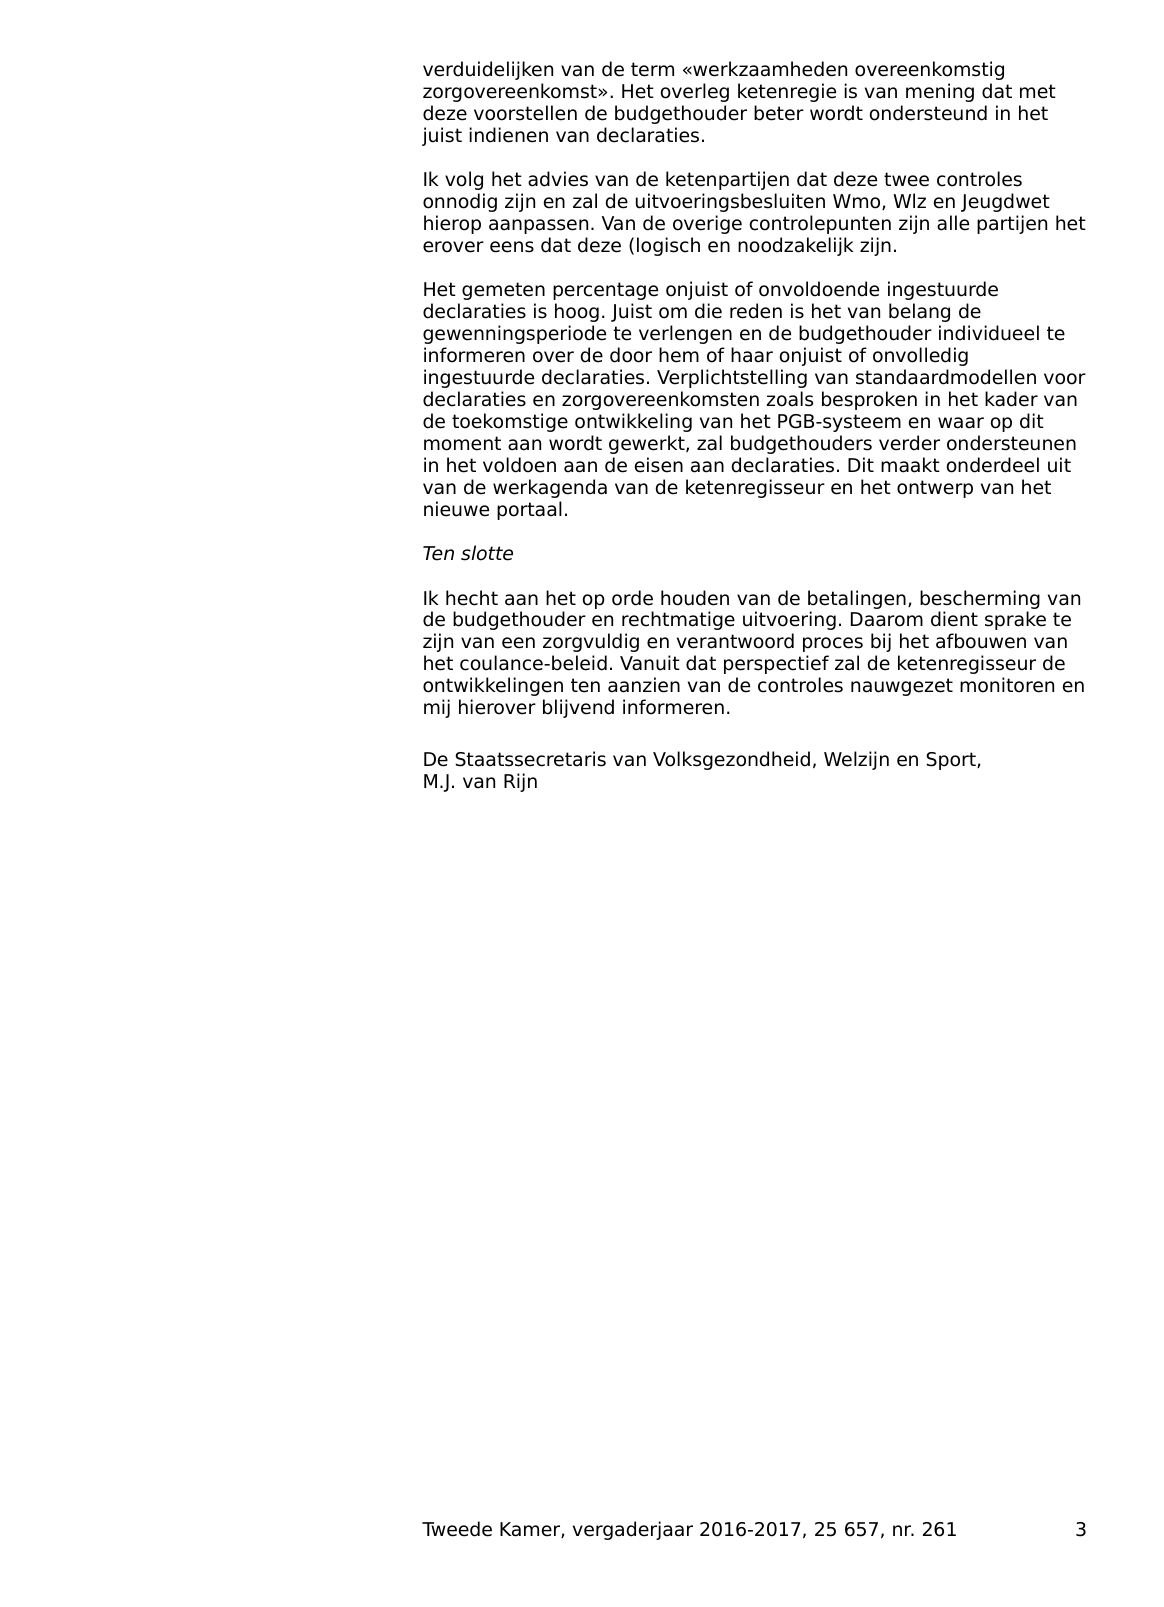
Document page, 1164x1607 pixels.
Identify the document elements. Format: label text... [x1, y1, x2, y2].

text Ik volg het advies van de ketenpartijen dat deze twee controles onnodig zijn en zal de uitvoeringsbesluiten Wmo, Wlz en Jeugdwet hierop aanpassen. Van de overige controlepunten zijn alle partijen het erover eens dat deze (logisch en noodzakelijk zijn. [422, 169, 1087, 257]
text De Staatssecretaris van Volksgezondheid, Welzijn en Sport, M.J. van Rijn [422, 749, 1087, 793]
text verduidelijken van de term «werkzaamheden overeenkomstig zorgovereenkomst». Het overleg ketenregie is van mening dat met deze voorstellen de budgethouder beter wordt ondersteund in het juist indienen van declaraties. [422, 59, 1087, 147]
text Het gemeten percentage onjuist of onvoldoende ingestuurde declaraties is hoog. Juist om die reden is het van belang de gewenningsperiode te verlengen en de budgethouder individueel te informeren over de door hem of haar onjuist of onvolledig ingestuurde declaraties. Verplichtstelling van standaardmodellen voor declaraties en zorgovereenkomsten zoals besproken in het kader van de toekomstige ontwikkeling van het PGB-systeem en waar op dit moment aan wordt gewerkt, zal budgethouders verder ondersteunen in het voldoen aan de eisen aan declaraties. Dit maakt onderdeel uit van de werkagenda van de ketenregisseur en het ontwerp van het nieuwe portaal. [422, 279, 1087, 521]
subtitle Ten slotte [422, 543, 1087, 565]
text Ik hecht aan het op orde houden van de betalingen, bescherming van de budgethouder en rechtmatige uitvoering. Daarom dient sprake te zijn van een zorgvuldig en verantwoord proces bij het afbouwen van het coulance-beleid. Vanuit dat perspectief zal de ketenregisseur de ontwikkelingen ten aanzien van de controles nauwgezet monitoren en mij hierover blijvend informeren. [422, 587, 1087, 719]
